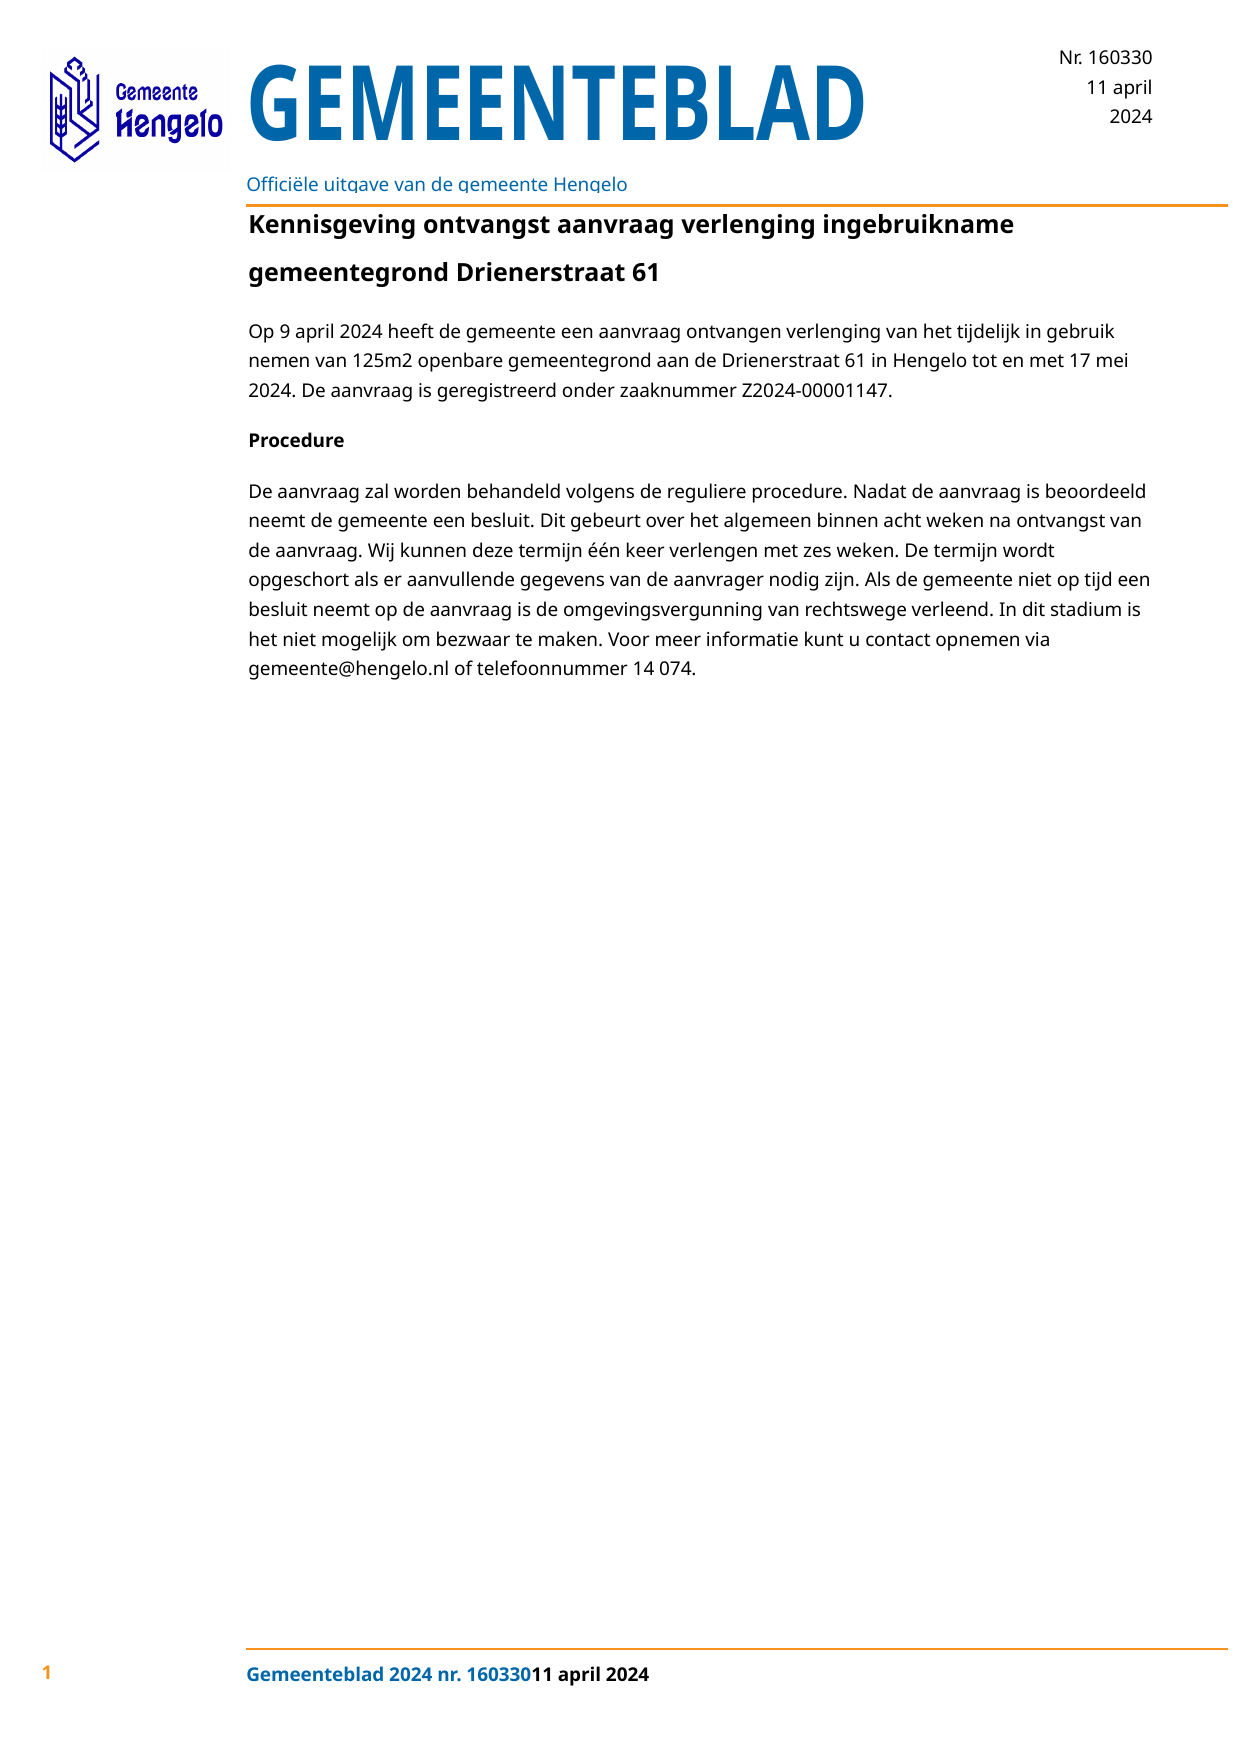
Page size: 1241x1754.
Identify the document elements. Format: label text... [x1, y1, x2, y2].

text Op 9 april 2024 heeft de gemeente een aanvraag ontvangen verlenging van het tijdelijk in gebruik nemen van 125m2 openbare gemeentegrond aan de Drienerstraat 61 in Hengelo tot en met 17 mei 2024. De aanvraag is geregistreerd onder zaaknummer Z2024-00001147. [248, 318, 1152, 403]
text Kennisgeving ontvangst aanvraag verlenging ingebruikname gemeentegrond Drienerstraat 61 [248, 207, 1152, 288]
text Procedure [248, 427, 1152, 453]
text De aanvraag zal worden behandeld volgens de reguliere procedure. Nadat de aanvraag is beoordeeld neemt de gemeente een besluit. Dit gebeurt over het algemeen binnen acht weken na ontvangst van de aanvraag. Wij kunnen deze termijn één keer verlengen met zes weken. De termijn wordt opgeschort als er aanvullende gegevens van de aanvrager nodig zijn. Als de gemeente niet op tijd een besluit neemt op de aanvraag is de omgevingsvergunning van rechtswege verleend. In dit stadium is het niet mogelijk om bezwaar te maken. Voor meer informatie kunt u contact opnemen via gemeente@hengelo.nl of telefoonnummer 14 074. [248, 478, 1152, 681]
picture [41, 47, 231, 172]
